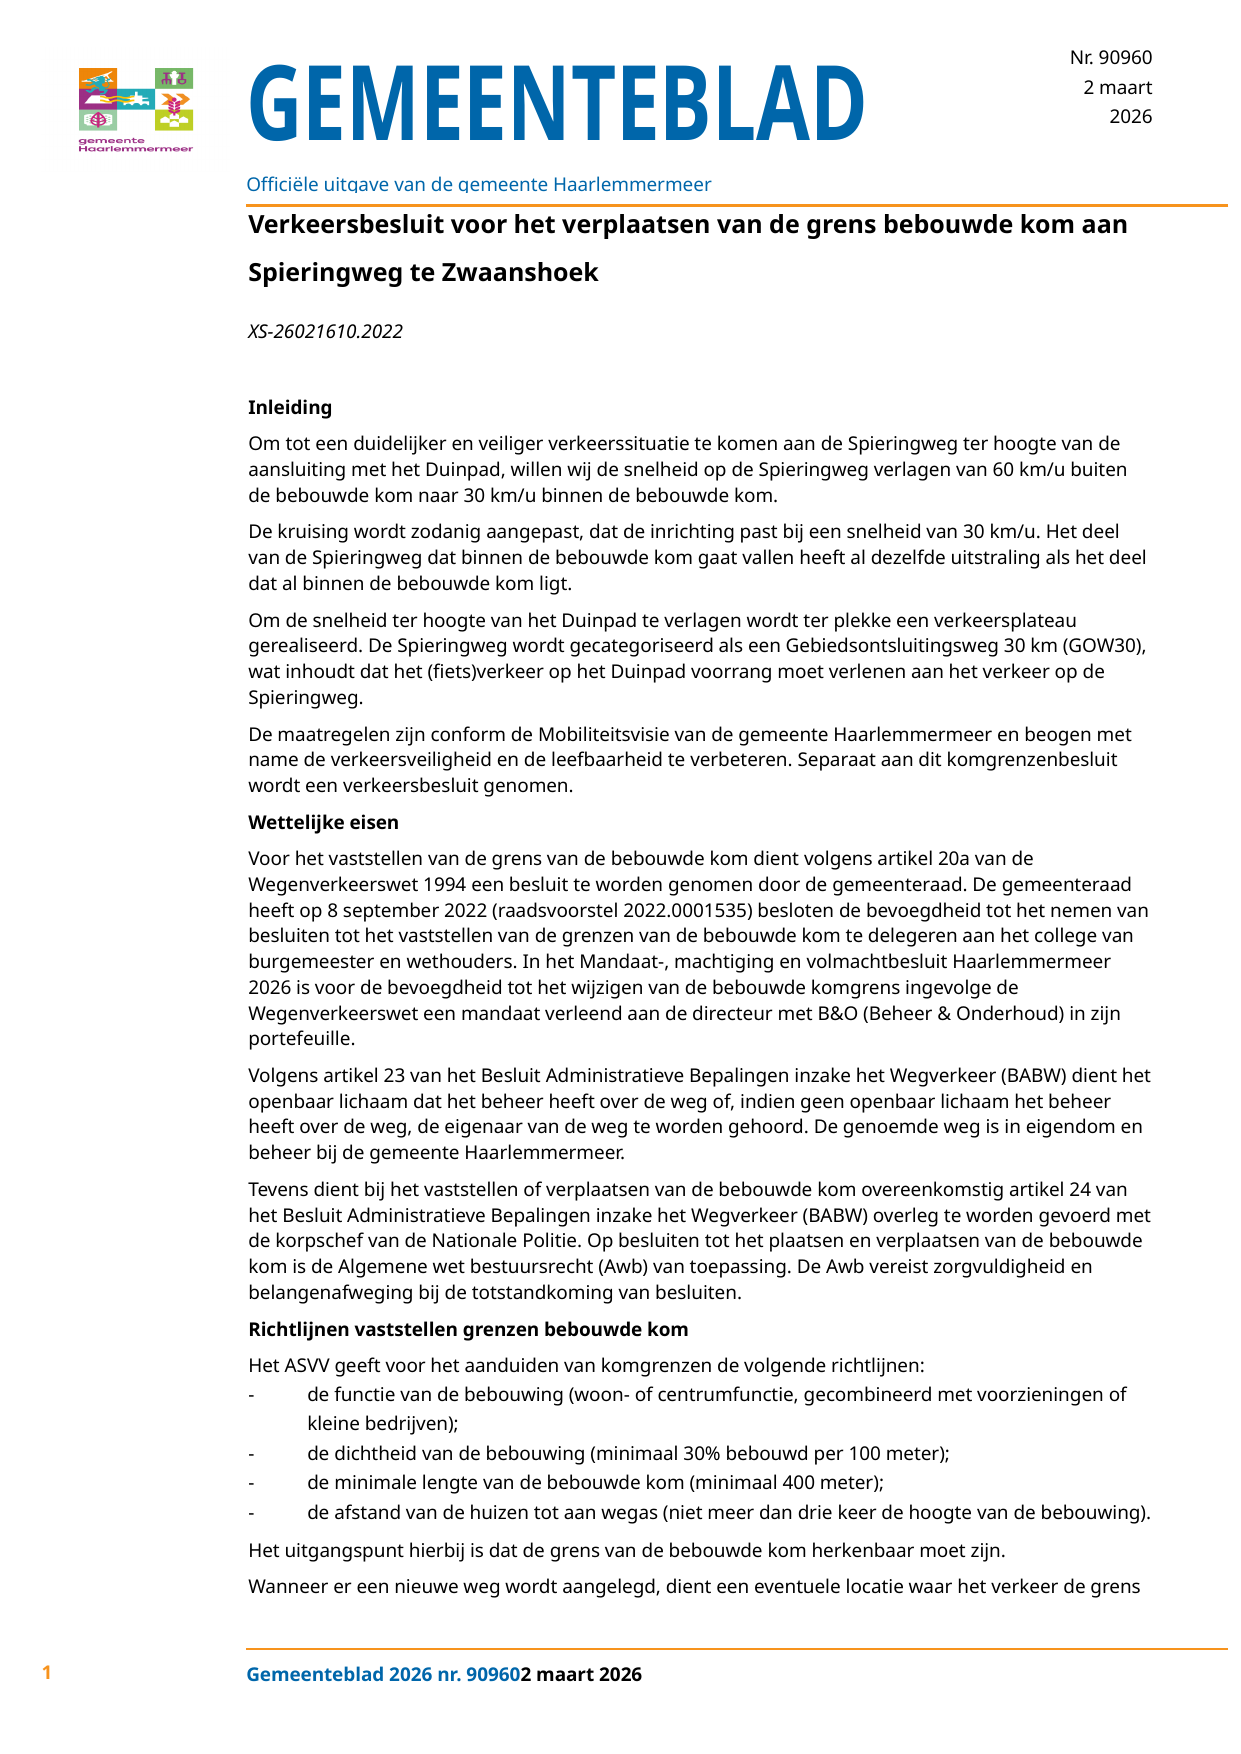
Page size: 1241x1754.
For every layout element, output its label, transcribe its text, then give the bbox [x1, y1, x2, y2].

text Om de snelheid ter hoogte van het Duinpad te verlagen wordt ter plekke een verkeersplateau gerealiseerd. De Spieringweg wordt gecategoriseerd als een Gebiedsontsluitingsweg 30 km (GOW30), wat inhoudt dat het (fiets)verkeer op het Duinpad voorrang moet verlenen aan het verkeer op de Spieringweg. [248, 607, 1152, 710]
text De kruising wordt zodanig aangepast, dat de inrichting past bij een snelheid van 30 km/u. Het deel van de Spieringweg dat binnen de bebouwde kom gaat vallen heeft al dezelfde uitstraling als het deel dat al binnen de bebouwde kom ligt. [248, 519, 1152, 596]
list de functie van de bebouwing (woon- of centrumfunctie, gecombineerd met voorzieningen of kleine bedrijven); [248, 1381, 1152, 1436]
list de dichtheid van de bebouwing (minimaal 30% bebouwd per 100 meter); [248, 1440, 1152, 1466]
text Het ASVV geeft voor het aanduiden van komgrenzen de volgende richtlijnen: [248, 1352, 1152, 1378]
list de afstand van de huizen tot aan wegas (niet meer dan drie keer de hoogte van de bebouwing). [248, 1499, 1152, 1525]
text Om tot een duidelijker en veiliger verkeerssituatie te komen aan de Spieringweg ter hoogte van de aansluiting met het Duinpad, willen wij de snelheid op de Spieringweg verlagen van 60 km/u buiten de bebouwde kom naar 30 km/u binnen de bebouwde kom. [248, 431, 1152, 508]
text Voor het vaststellen van de grens van de bebouwde kom dient volgens artikel 20a van de Wegenverkeerswet 1994 een besluit te worden genomen door de gemeenteraad. De gemeenteraad heeft op 8 september 2022 (raadsvoorstel 2022.0001535) besloten de bevoegdheid tot het nemen van besluiten tot het vaststellen van de grenzen van de bebouwde kom te delegeren aan het college van burgemeester en wethouders. In het Mandaat-, machtiging en volmachtbesluit Haarlemmermeer 2026 is voor de bevoegdheid tot het wijzigen van de bebouwde komgrens ingevolge de Wegenverkeerswet een mandaat verleend aan de directeur met B&O (Beheer & Onderhoud) in zijn portefeuille. [248, 846, 1152, 1051]
text De maatregelen zijn conform de Mobiliteitsvisie van de gemeente Haarlemmermeer en beogen met name de verkeersveiligheid en de leefbaarheid te verbeteren. Separaat aan dit komgrenzenbesluit wordt een verkeersbesluit genomen. [248, 721, 1152, 798]
text Volgens artikel 23 van het Besluit Administratieve Bepalingen inzake het Wegverkeer (BABW) dient het openbaar lichaam dat het beheer heeft over de weg of, indien geen openbaar lichaam het beheer heeft over de weg, de eigenaar van de weg te worden gehoord. De genoemde weg is in eigendom en beheer bij de gemeente Haarlemmermeer. [248, 1062, 1152, 1165]
text Tevens dient bij het vaststellen of verplaatsen van de bebouwde kom overeenkomstig artikel 24 van het Besluit Administratieve Bepalingen inzake het Wegverkeer (BABW) overleg te worden gevoerd met de korpschef van de Nationale Politie. Op besluiten tot het plaatsen en verplaatsen van de bebouwde kom is de Algemene wet bestuursrecht (Awb) van toepassing. De Awb vereist zorgvuldigheid en belangenafweging bij de totstandkoming van besluiten. [248, 1176, 1152, 1305]
text Wanneer er een nieuwe weg wordt aangelegd, dient een eventuele locatie waar het verkeer de grens [248, 1574, 1152, 1599]
text XS-26021610.2022 [248, 318, 1152, 344]
text Het uitgangspunt hierbij is dat de grens van de bebouwde kom herkenbaar moet zijn. [248, 1537, 1152, 1563]
picture [41, 47, 231, 172]
text Inleiding [248, 394, 1152, 420]
text Verkeersbesluit voor het verplaatsen van de grens bebouwde kom aan Spieringweg te Zwaanshoek [248, 207, 1152, 288]
text Wettelijke eisen [248, 809, 1152, 834]
text Richtlijnen vaststellen grenzen bebouwde kom [248, 1316, 1152, 1341]
list de minimale lengte van de bebouwde kom (minimaal 400 meter); [248, 1469, 1152, 1495]
